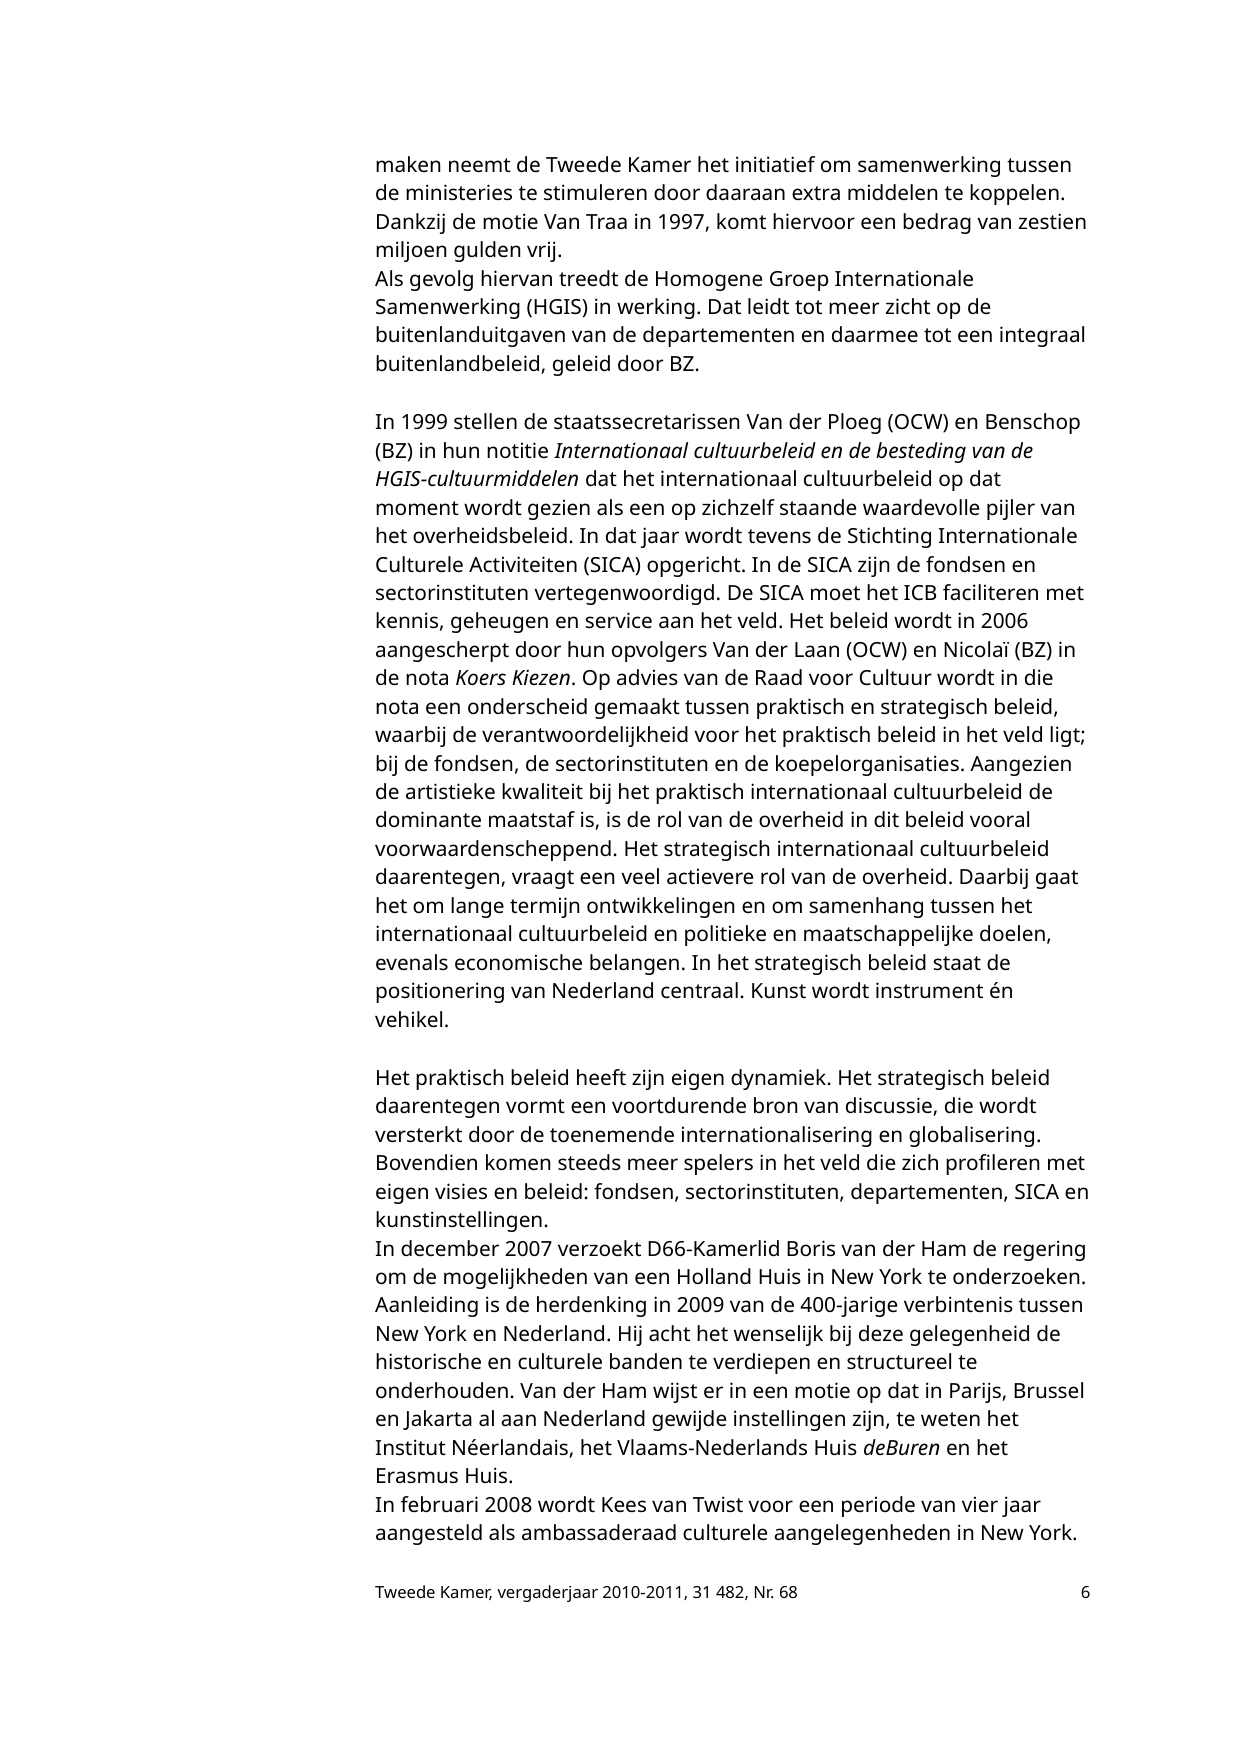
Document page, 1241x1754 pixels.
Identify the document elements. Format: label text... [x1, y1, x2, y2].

text In 1999 stellen de staatssecretarissen Van der Ploeg (OCW) en Benschop (BZ) in hun notitie Internationaal cultuurbeleid en de besteding van de HGIS-cultuurmiddelen dat het internationaal cultuurbeleid op dat moment wordt gezien als een op zichzelf staande waardevolle pijler van het overheidsbeleid. In dat jaar wordt tevens de Stichting Internationale Culturele Activiteiten (SICA) opgericht. In de SICA zijn de fondsen en sectorinstituten vertegenwoordigd. De SICA moet het ICB faciliteren met kennis, geheugen en service aan het veld. Het beleid wordt in 2006 aangescherpt door hun opvolgers Van der Laan (OCW) en Nicolaï (BZ) in de nota Koers Kiezen. Op advies van de Raad voor Cultuur wordt in die nota een onderscheid gemaakt tussen praktisch en strategisch beleid, waarbij de verantwoordelijkheid voor het praktisch beleid in het veld ligt; bij de fondsen, de sectorinstituten en de koepelorganisaties. Aangezien de artistieke kwaliteit bij het praktisch internationaal cultuurbeleid de dominante maatstaf is, is de rol van de overheid in dit beleid vooral voorwaardenscheppend. Het strategisch internationaal cultuurbeleid daarentegen, vraagt een veel actievere rol van de overheid. Daarbij gaat het om lange termijn ontwikkelingen en om samenhang tussen het internationaal cultuurbeleid en politieke en maatschappelijke doelen, evenals economische belangen. In het strategisch beleid staat de positionering van Nederland centraal. Kunst wordt instrument én vehikel. [375, 407, 1090, 1033]
text Als gevolg hiervan treedt de Homogene Groep Internationale Samenwerking (HGIS) in werking. Dat leidt tot meer zicht op de buitenlanduitgaven van de departementen en daarmee tot een integraal buitenlandbeleid, geleid door BZ. [375, 264, 1090, 377]
text maken neemt de Tweede Kamer het initiatief om samenwerking tussen de ministeries te stimuleren door daaraan extra middelen te koppelen. Dankzij de motie Van Traa in 1997, komt hiervoor een bedrag van zestien miljoen gulden vrij. [375, 150, 1090, 264]
text Het praktisch beleid heeft zijn eigen dynamiek. Het strategisch beleid daarentegen vormt een voortdurende bron van discussie, die wordt versterkt door de toenemende internationalisering en globalisering. Bovendien komen steeds meer spelers in het veld die zich profileren met eigen visies en beleid: fondsen, sectorinstituten, departementen, SICA en kunstinstellingen. [375, 1063, 1090, 1234]
text In februari 2008 wordt Kees van Twist voor een periode van vier jaar aangesteld als ambassaderaad culturele aangelegenheden in New York. [375, 1490, 1090, 1547]
text In december 2007 verzoekt D66-Kamerlid Boris van der Ham de regering om de mogelijkheden van een Holland Huis in New York te onderzoeken. Aanleiding is de herdenking in 2009 van de 400-jarige verbintenis tussen New York en Nederland. Hij acht het wenselijk bij deze gelegenheid de historische en culturele banden te verdiepen en structureel te onderhouden. Van der Ham wijst er in een motie op dat in Parijs, Brussel en Jakarta al aan Nederland gewijde instellingen zijn, te weten het Institut Néerlandais, het Vlaams-Nederlands Huis deBuren en het Erasmus Huis. [375, 1234, 1090, 1490]
